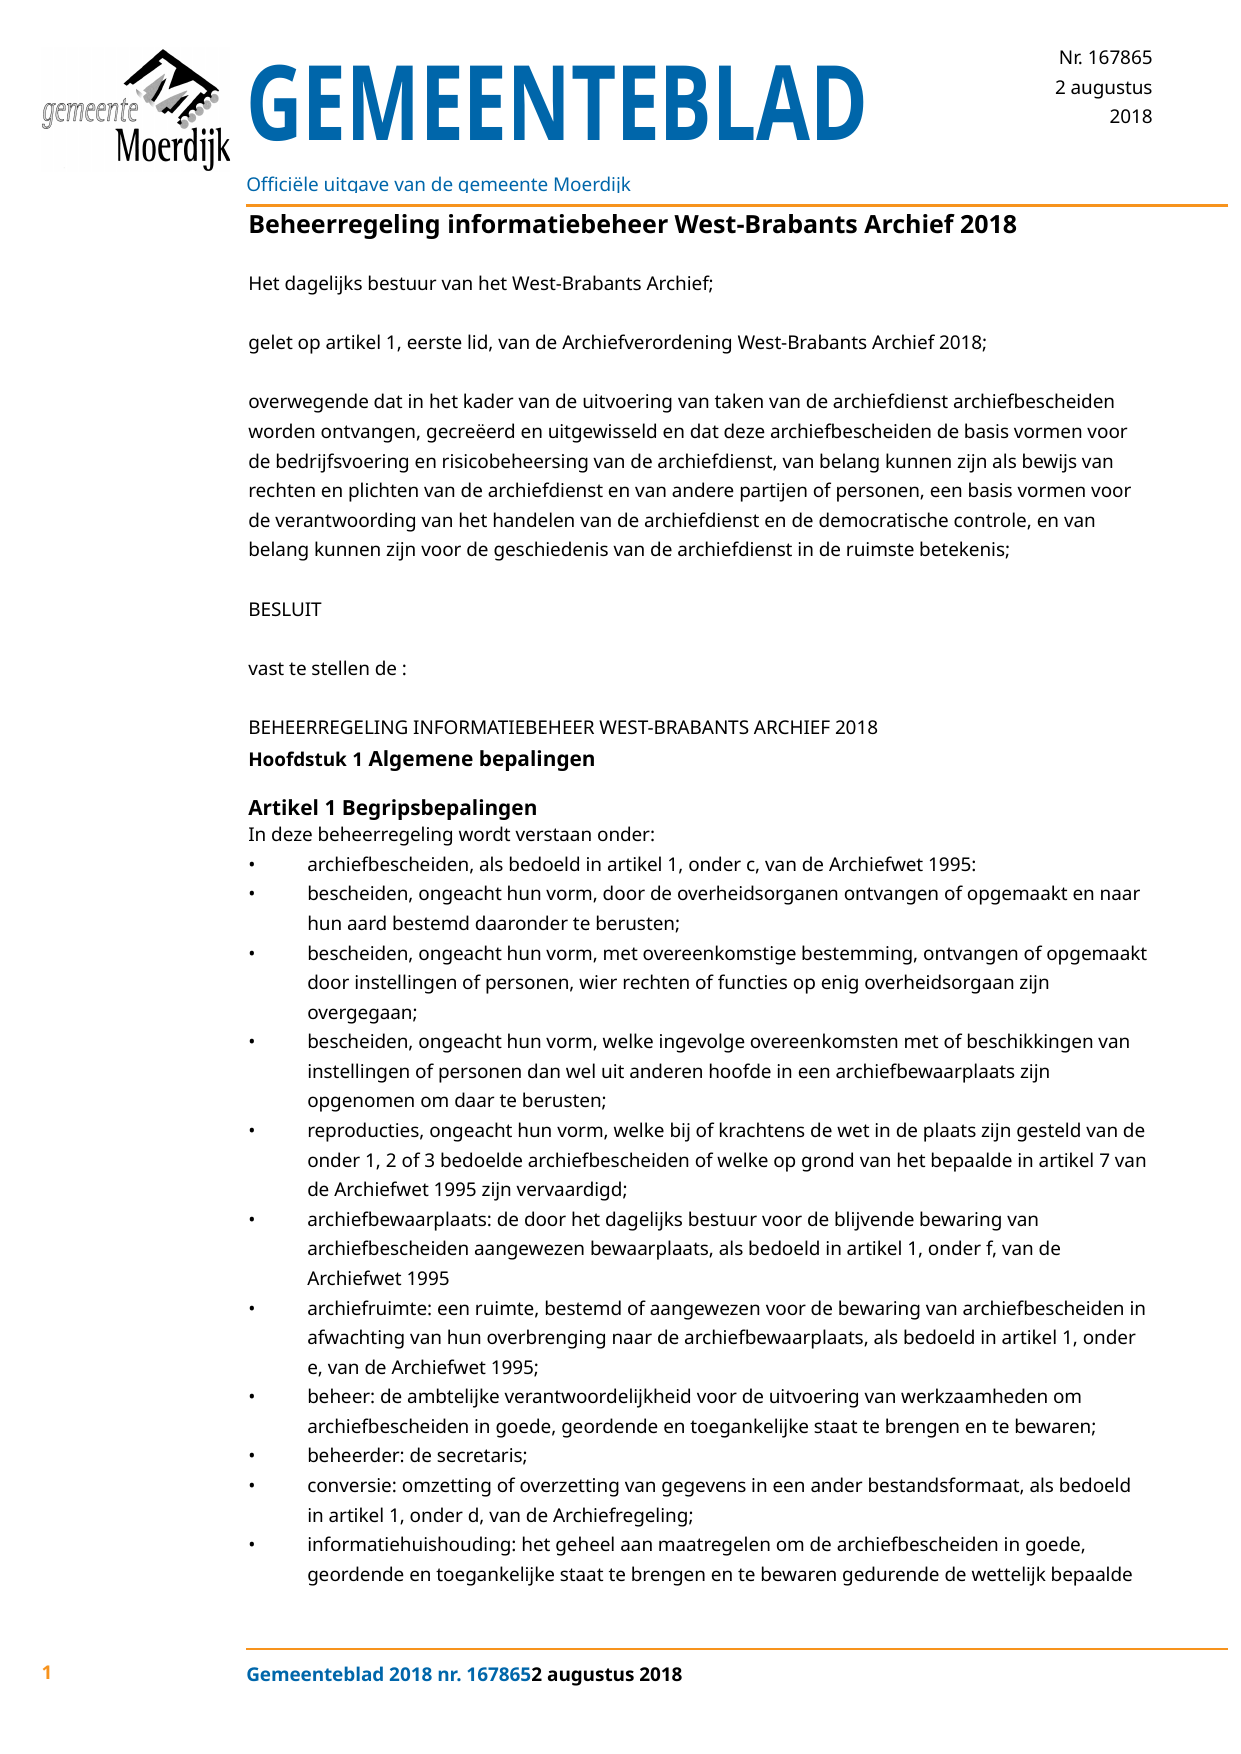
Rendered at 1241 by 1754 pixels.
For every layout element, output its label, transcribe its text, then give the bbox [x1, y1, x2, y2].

picture [41, 47, 231, 172]
list reproducties, ongeacht hun vorm, welke bij of krachtens de wet in de plaats zijn gesteld van de onder 1, 2 of 3 bedoelde archiefbescheiden of welke op grond van het bepaalde in artikel 7 van de Archiefwet 1995 zijn vervaardigd; [248, 1117, 1152, 1202]
list beheerder: de secretaris; [248, 1443, 1152, 1468]
text Hoofdstuk 1 Algemene bepalingen [248, 744, 1152, 772]
list bescheiden, ongeacht hun vorm, met overeenkomstige bestemming, ontvangen of opgemaakt door instellingen of personen, wier rechten of functies op enig overheidsorgaan zijn overgegaan; [248, 940, 1152, 1024]
text BEHEERREGELING INFORMATIEBEHEER WEST-BRABANTS ARCHIEF 2018 [248, 714, 1152, 740]
list informatiehuishouding: het geheel aan maatregelen om de archiefbescheiden in goede, geordende en toegankelijke staat te brengen en te bewaren gedurende de wettelijk bepaalde [248, 1531, 1152, 1587]
list archiefbewaarplaats: de door het dagelijks bestuur voor de blijvende bewaring van archiefbescheiden aangewezen bewaarplaats, als bedoeld in artikel 1, onder f, van de Archiefwet 1995 [248, 1206, 1152, 1291]
text vast te stellen de : [248, 655, 1152, 681]
list archiefruimte: een ruimte, bestemd of aangewezen voor de bewaring van archiefbescheiden in afwachting van hun overbrenging naar de archiefbewaarplaats, als bedoeld in artikel 1, onder e, van de Archiefwet 1995; [248, 1295, 1152, 1379]
text BESLUIT [248, 596, 1152, 621]
text In deze beheerregeling wordt verstaan onder: [248, 821, 1152, 847]
list bescheiden, ongeacht hun vorm, welke ingevolge overeenkomsten met of beschikkingen van instellingen of personen dan wel uit anderen hoofde in een archiefbewaarplaats zijn opgenomen om daar te berusten; [248, 1028, 1152, 1113]
list conversie: omzetting of overzetting van gegevens in een ander bestandsformaat, als bedoeld in artikel 1, onder d, van de Archiefregeling; [248, 1472, 1152, 1527]
text Het dagelijks bestuur van het West-Brabants Archief; [248, 270, 1152, 296]
text Beheerregeling informatiebeheer West-Brabants Archief 2018 [248, 207, 1152, 241]
text Artikel 1 Begripsbepalingen [248, 793, 1152, 821]
list beheer: de ambtelijke verantwoordelijkheid voor de uitvoering van werkzaamheden om archiefbescheiden in goede, geordende en toegankelijke staat te brengen en te bewaren; [248, 1383, 1152, 1439]
list bescheiden, ongeacht hun vorm, door de overheidsorganen ontvangen of opgemaakt en naar hun aard bestemd daaronder te berusten; [248, 881, 1152, 936]
text gelet op artikel 1, eerste lid, van de Archiefverordening West-Brabants Archief 2018; [248, 329, 1152, 355]
text overwegende dat in het kader van de uitvoering van taken van de archiefdienst archiefbescheiden worden ontvangen, gecreëerd en uitgewisseld en dat deze archiefbescheiden de basis vormen voor de bedrijfsvoering en risicobeheersing van de archiefdienst, van belang kunnen zijn als bewijs van rechten en plichten van de archiefdienst en van andere partijen of personen, een basis vormen voor de verantwoording van het handelen van de archiefdienst en de democratische controle, en van belang kunnen zijn voor de geschiedenis van de archiefdienst in de ruimste betekenis; [248, 389, 1152, 562]
list archiefbescheiden, als bedoeld in artikel 1, onder c, van de Archiefwet 1995: [248, 851, 1152, 877]
